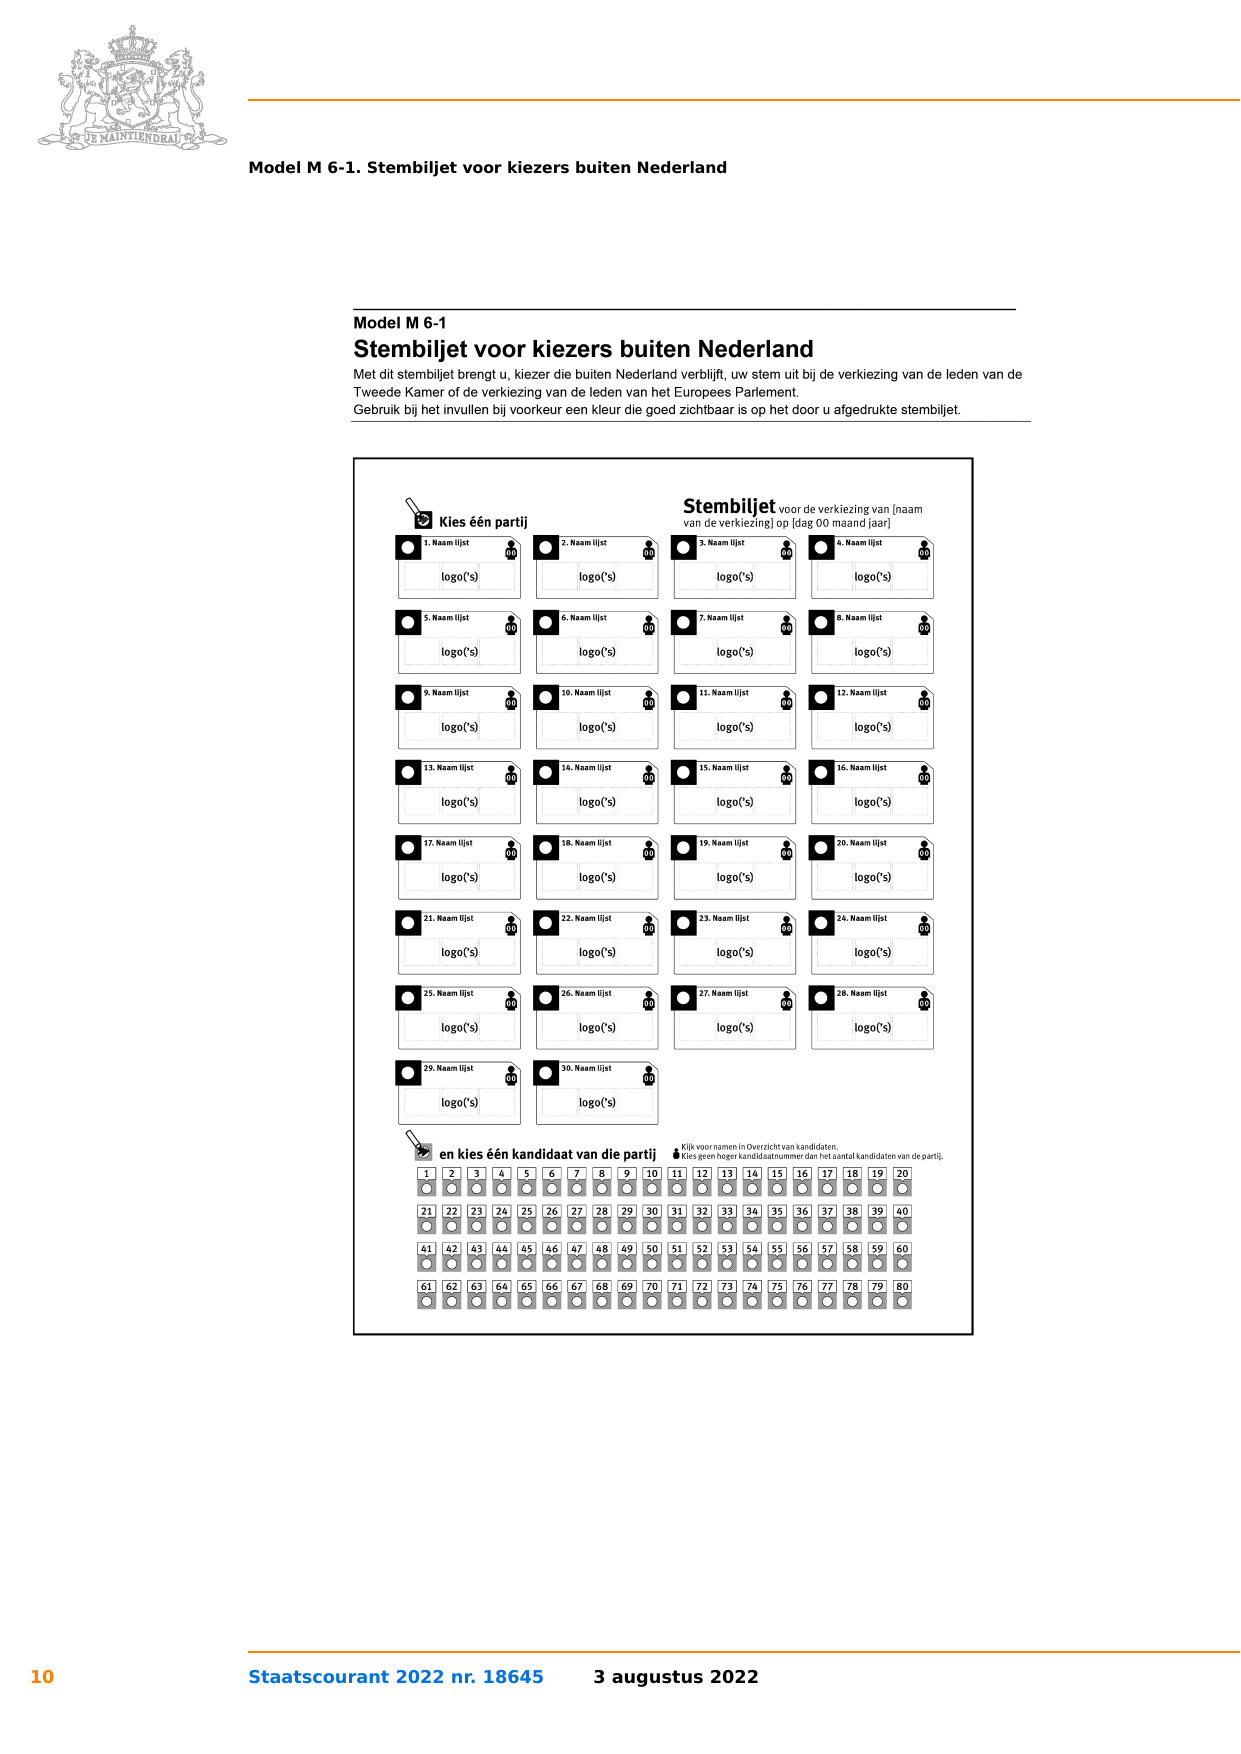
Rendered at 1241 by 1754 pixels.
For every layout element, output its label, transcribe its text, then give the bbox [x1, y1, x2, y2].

picture [38, 25, 227, 150]
picture [248, 188, 1134, 1441]
text Model M 6-1. Stembiljet voor kiezers buiten Nederland [248, 159, 1134, 177]
